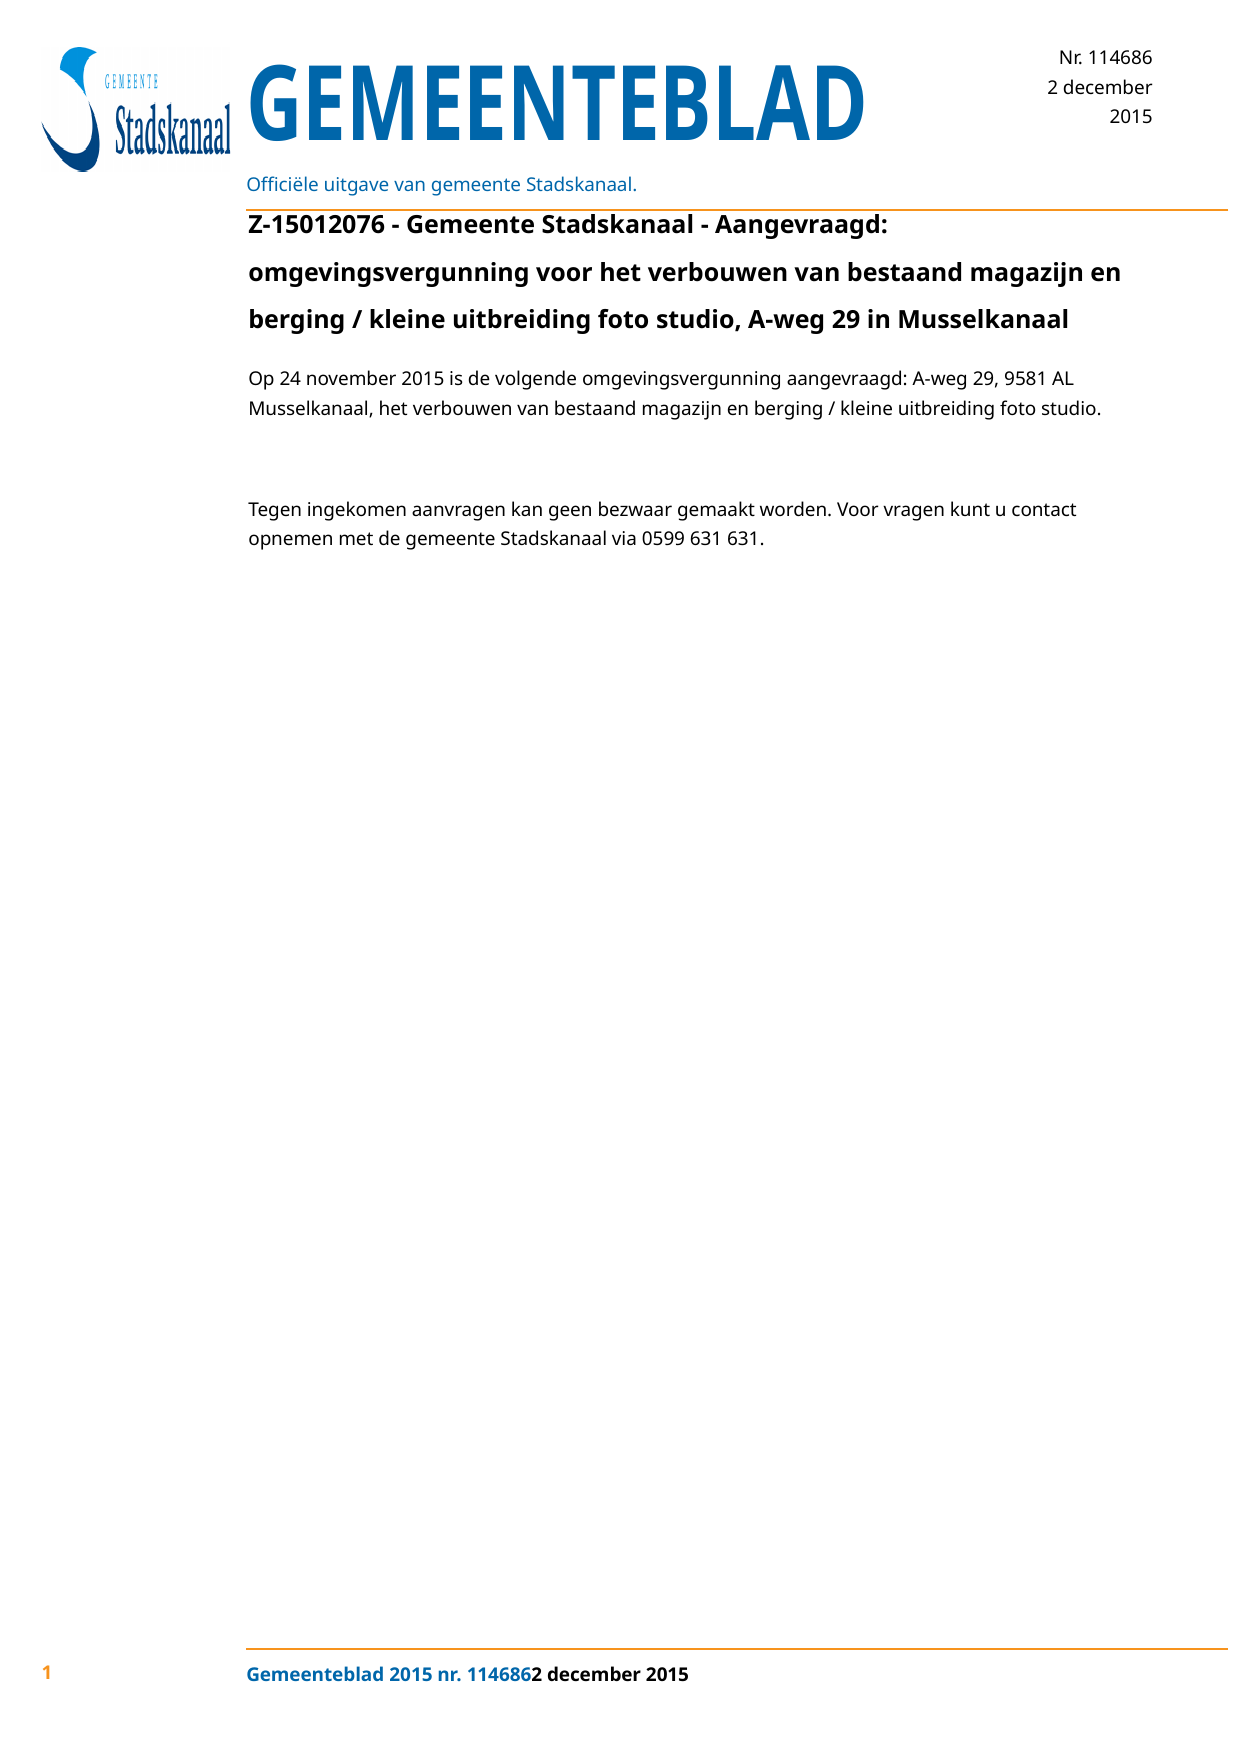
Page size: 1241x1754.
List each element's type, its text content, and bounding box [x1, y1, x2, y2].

text Z-15012076 - Gemeente Stadskanaal - Aangevraagd: omgevingsvergunning voor het verbouwen van bestaand magazijn en berging / kleine uitbreiding foto studio, A-weg 29 in Musselkanaal [248, 211, 1152, 336]
text Tegen ingekomen aanvragen kan geen bezwaar gemaakt worden. Voor vragen kunt u contact opnemen met de gemeente Stadskanaal via 0599 631 631. [248, 496, 1152, 551]
picture [41, 47, 231, 172]
text Op 24 november 2015 is de volgende omgevingsvergunning aangevraagd: A-weg 29, 9581 AL Musselkanaal, het verbouwen van bestaand magazijn en berging / kleine uitbreiding foto studio. [248, 366, 1152, 421]
